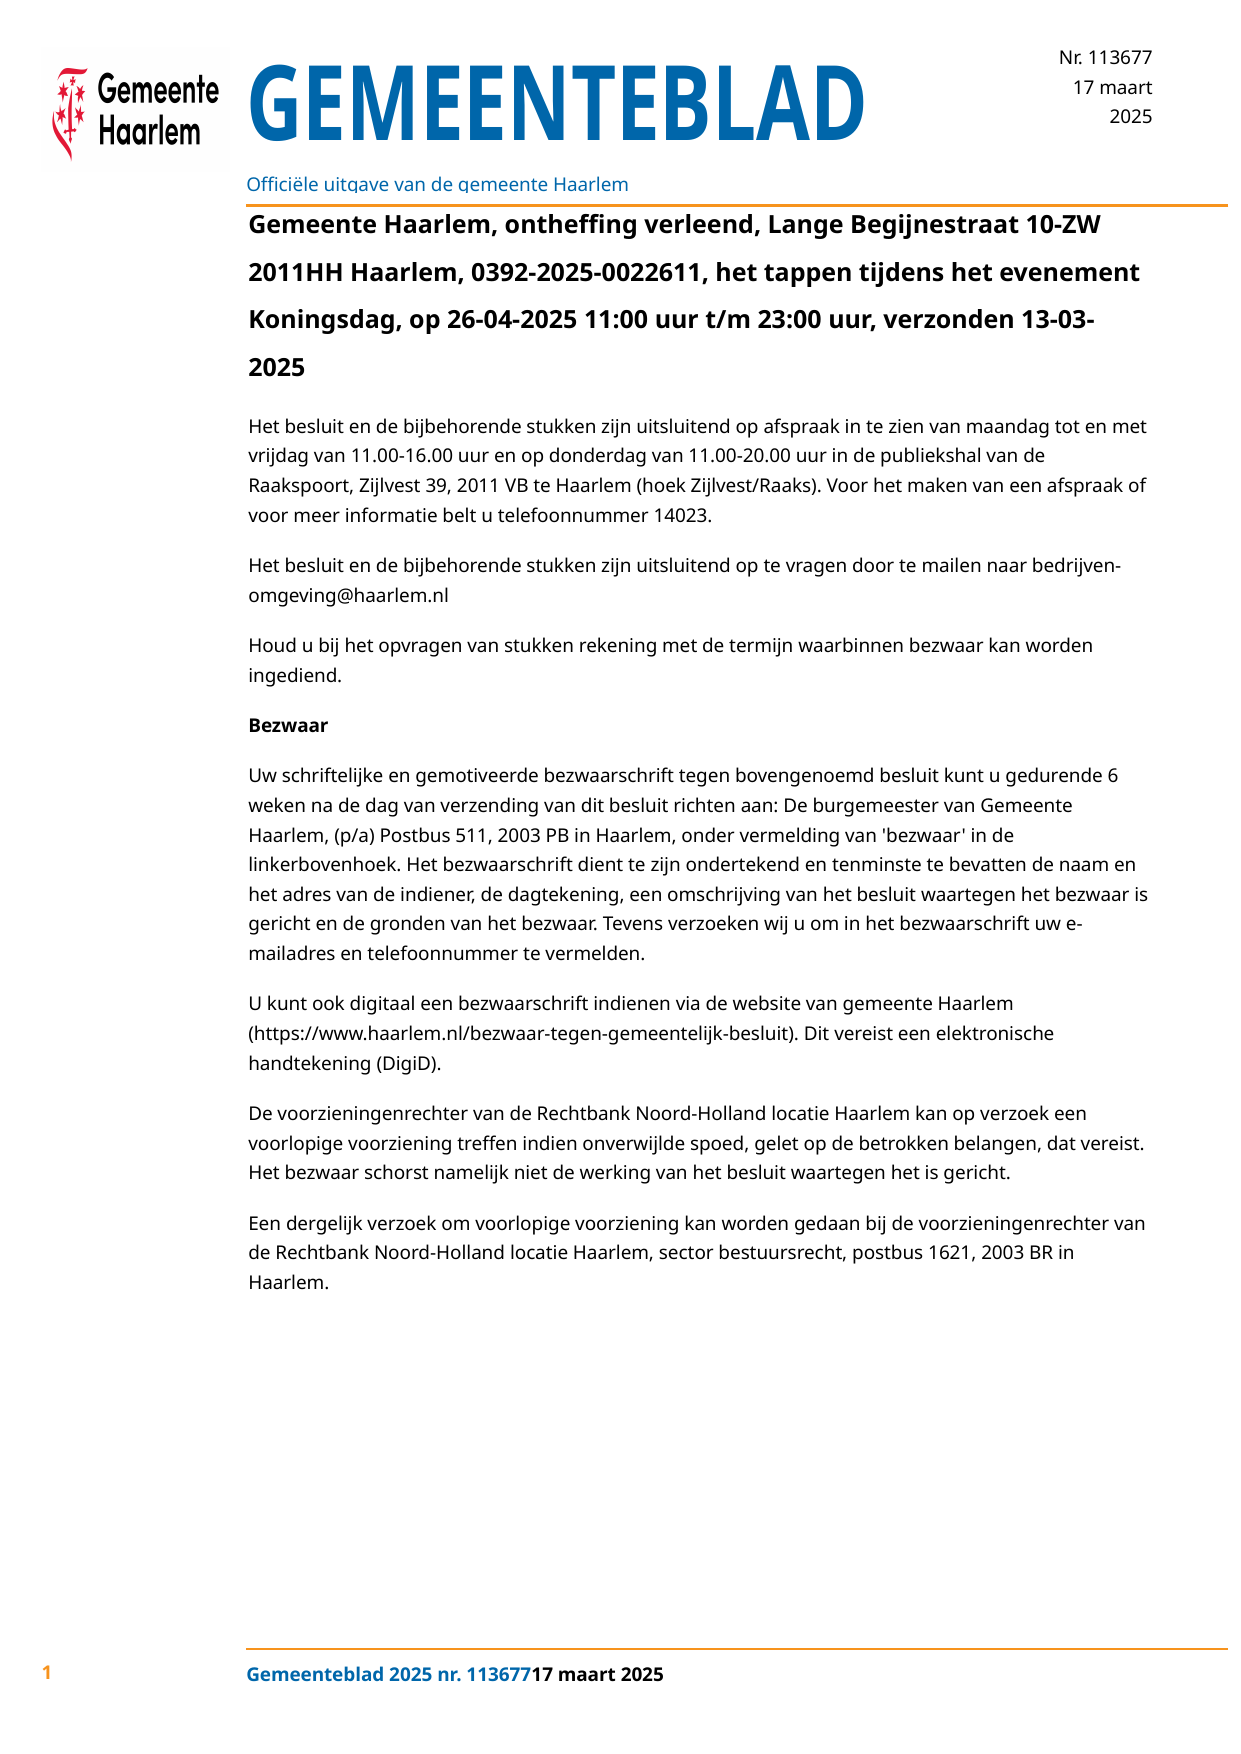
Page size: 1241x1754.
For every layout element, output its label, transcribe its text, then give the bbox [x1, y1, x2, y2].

picture [41, 47, 231, 172]
text Bezwaar [248, 712, 1152, 738]
text De voorzieningenrechter van de Rechtbank Noord-Holland locatie Haarlem kan op verzoek een voorlopige voorziening treffen indien onverwijlde spoed, gelet op de betrokken belangen, dat vereist. Het bezwaar schorst namelijk niet de werking van het besluit waartegen het is gericht. [248, 1100, 1152, 1185]
text Het besluit en de bijbehorende stukken zijn uitsluitend op afspraak in te zien van maandag tot en met vrijdag van 11.00-16.00 uur en op donderdag van 11.00-20.00 uur in de publiekshal van de Raakspoort, Zijlvest 39, 2011 VB te Haarlem (hoek Zijlvest/Raaks). Voor het maken van een afspraak of voor meer informatie belt u telefoonnummer 14023. [248, 413, 1152, 528]
text U kunt ook digitaal een bezwaarschrift indienen via de website van gemeente Haarlem (https://www.haarlem.nl/bezwaar-tegen-gemeentelijk-besluit). Dit vereist een elektronische handtekening (DigiD). [248, 991, 1152, 1076]
text Uw schriftelijke en gemotiveerde bezwaarschrift tegen bovengenoemd besluit kunt u gedurende 6 weken na de dag van verzending van dit besluit richten aan: De burgemeester van Gemeente Haarlem, (p/a) Postbus 511, 2003 PB in Haarlem, onder vermelding van 'bezwaar' in de linkerbovenhoek. Het bezwaarschrift dient te zijn ondertekend en tenminste te bevatten de naam en het adres van de indiener, de dagtekening, een omschrijving van het besluit waartegen het bezwaar is gericht en de gronden van het bezwaar. Tevens verzoeken wij u om in het bezwaarschrift uw e-mailadres en telefoonnummer te vermelden. [248, 763, 1152, 966]
text Een dergelijk verzoek om voorlopige voorziening kan worden gedaan bij de voorzieningenrechter van de Rechtbank Noord-Holland locatie Haarlem, sector bestuursrecht, postbus 1621, 2003 BR in Haarlem. [248, 1210, 1152, 1295]
text Houd u bij het opvragen van stukken rekening met de termijn waarbinnen bezwaar kan worden ingediend. [248, 632, 1152, 688]
text Het besluit en de bijbehorende stukken zijn uitsluitend op te vragen door te mailen naar bedrijven-omgeving@haarlem.nl [248, 552, 1152, 608]
text Gemeente Haarlem, ontheffing verleend, Lange Begijnestraat 10-ZW 2011HH Haarlem, 0392-2025-0022611, het tappen tijdens het evenement Koningsdag, op 26-04-2025 11:00 uur t/m 23:00 uur, verzonden 13-03-2025 [248, 207, 1152, 384]
